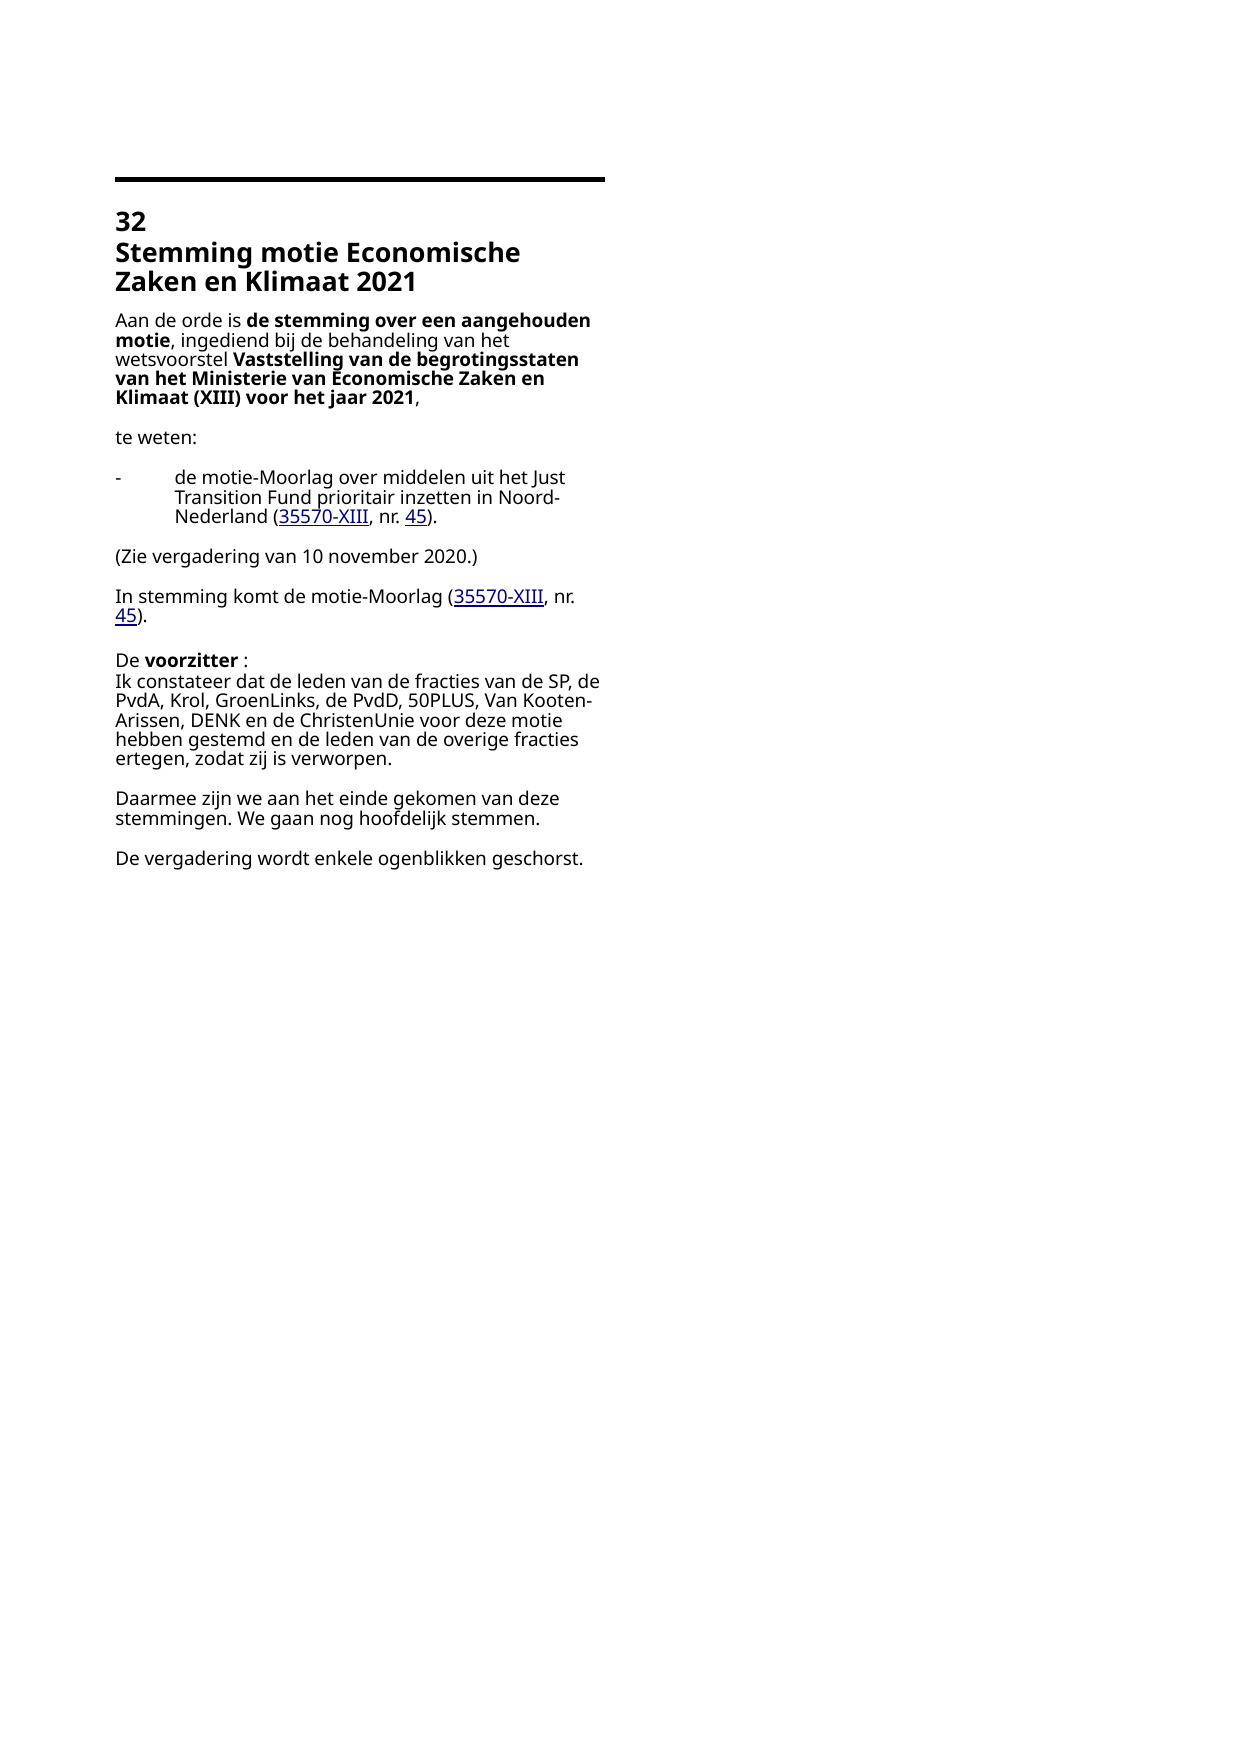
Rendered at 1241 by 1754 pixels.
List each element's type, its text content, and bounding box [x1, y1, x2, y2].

text Daarmee zijn we aan het einde gekomen van deze stemmingen. We gaan nog hoofdelijk stemmen. [115, 790, 605, 829]
text te weten: [115, 429, 605, 449]
text De voorzitter : [115, 647, 605, 673]
text In stemming komt de motie-Moorlag (35570-XIII, nr. 45). [115, 588, 605, 627]
text Aan de orde is de stemming over een aangehouden motie, ingediend bij de behandeling van het wetsvoorstel Vaststelling van de begrotingsstaten van het Ministerie van Economische Zaken en Klimaat (XIII) voor het jaar 2021, [115, 312, 605, 409]
text (Zie vergadering van 10 november 2020.) [115, 548, 605, 567]
text Stemming motie Economische Zaken en Klimaat 2021 [115, 239, 605, 312]
text 32 [115, 203, 605, 239]
text De vergadering wordt enkele ogenblikken geschorst. [115, 850, 605, 869]
list de motie-Moorlag over middelen uit het Just Transition Fund prioritair inzetten in Noord-Nederland (35570-XIII, nr. 45). [115, 469, 605, 527]
text Ik constateer dat de leden van de fracties van de SP, de PvdA, Krol, GroenLinks, de PvdD, 50PLUS, Van Kooten-Arissen, DENK en de ChristenUnie voor deze motie hebben gestemd en de leden van de overige fracties ertegen, zodat zij is verworpen. [115, 673, 605, 769]
